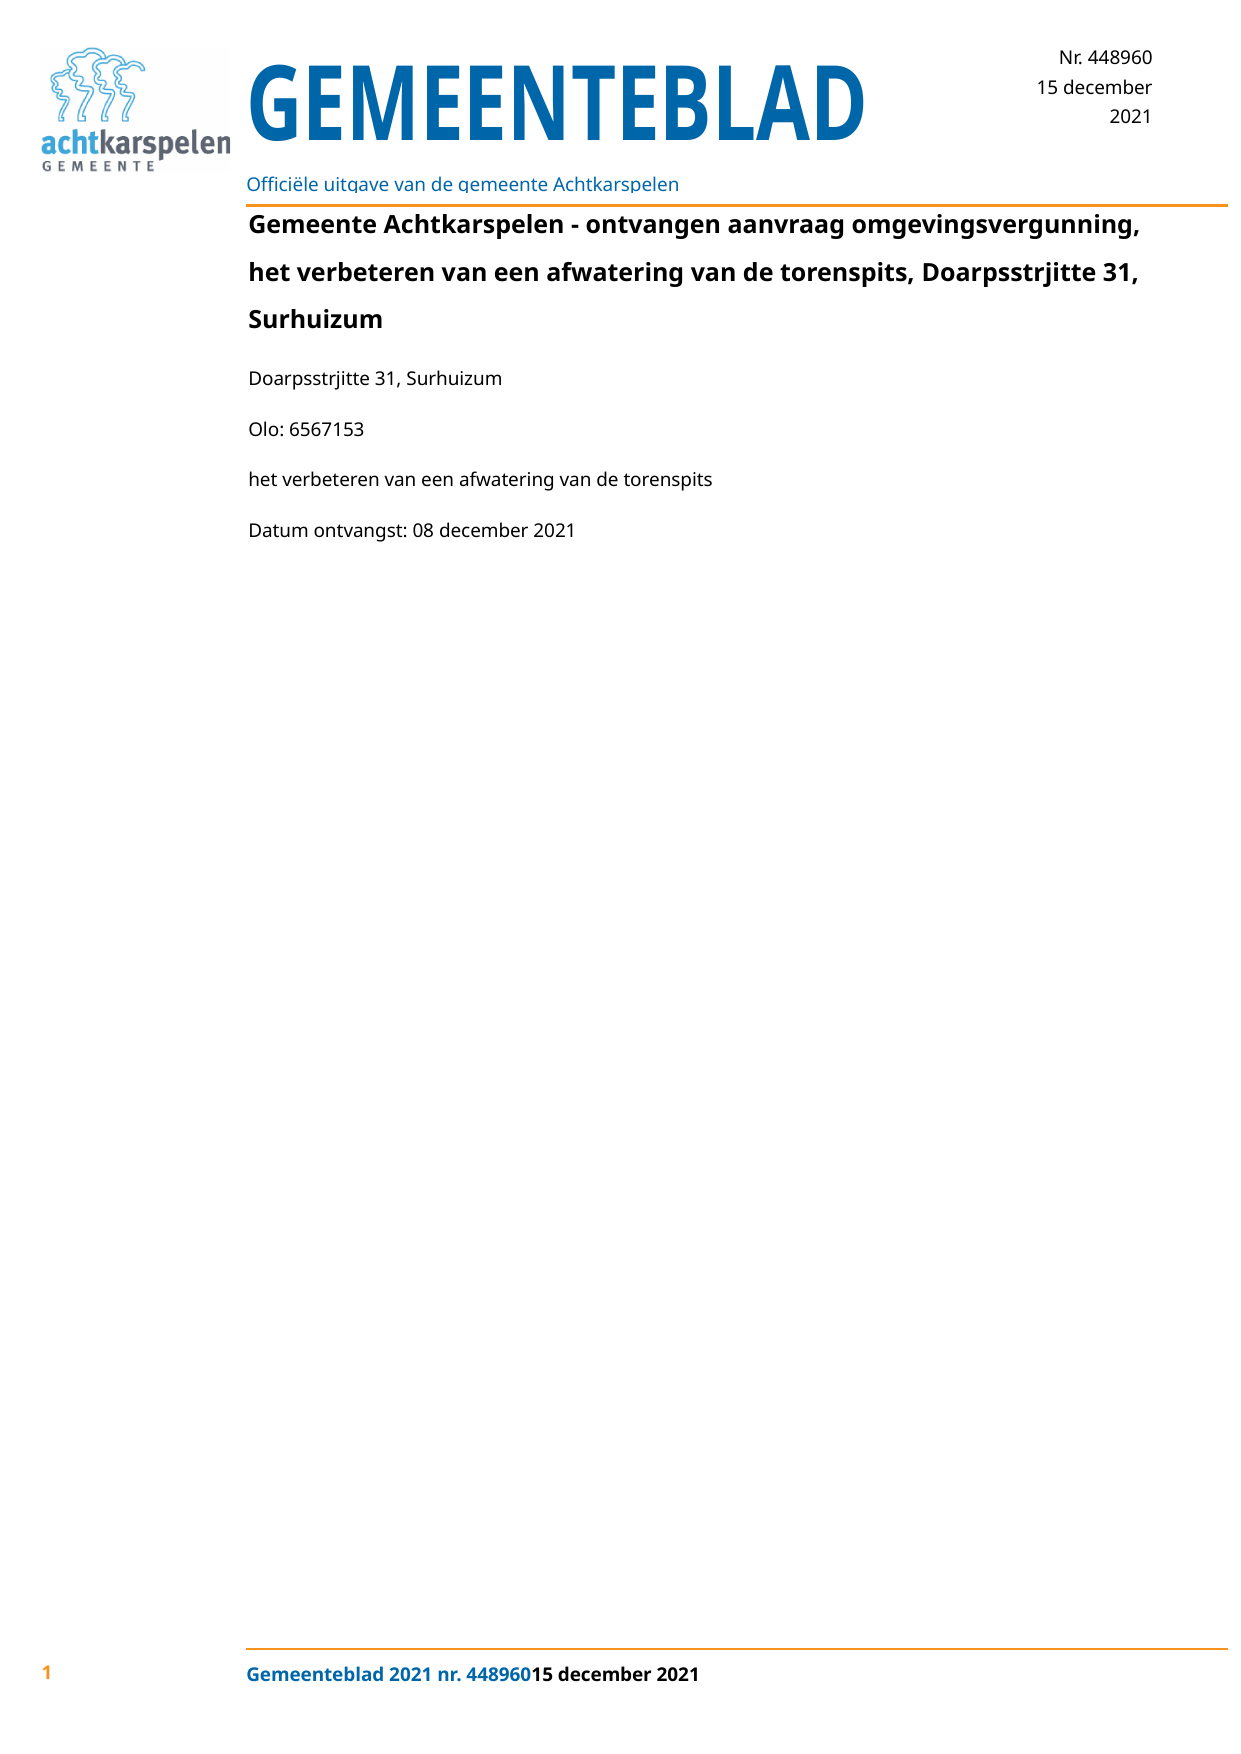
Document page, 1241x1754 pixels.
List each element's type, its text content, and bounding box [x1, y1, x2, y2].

text het verbeteren van een afwatering van de torenspits [248, 466, 1152, 492]
text Datum ontvangst: 08 december 2021 [248, 517, 1152, 542]
text Gemeente Achtkarspelen - ontvangen aanvraag omgevingsvergunning, het verbeteren van een afwatering van de torenspits, Doarpsstrjitte 31, Surhuizum [248, 207, 1152, 336]
text Olo: 6567153 [248, 416, 1152, 442]
text Doarpsstrjitte 31, Surhuizum [248, 366, 1152, 391]
picture [41, 47, 231, 172]
